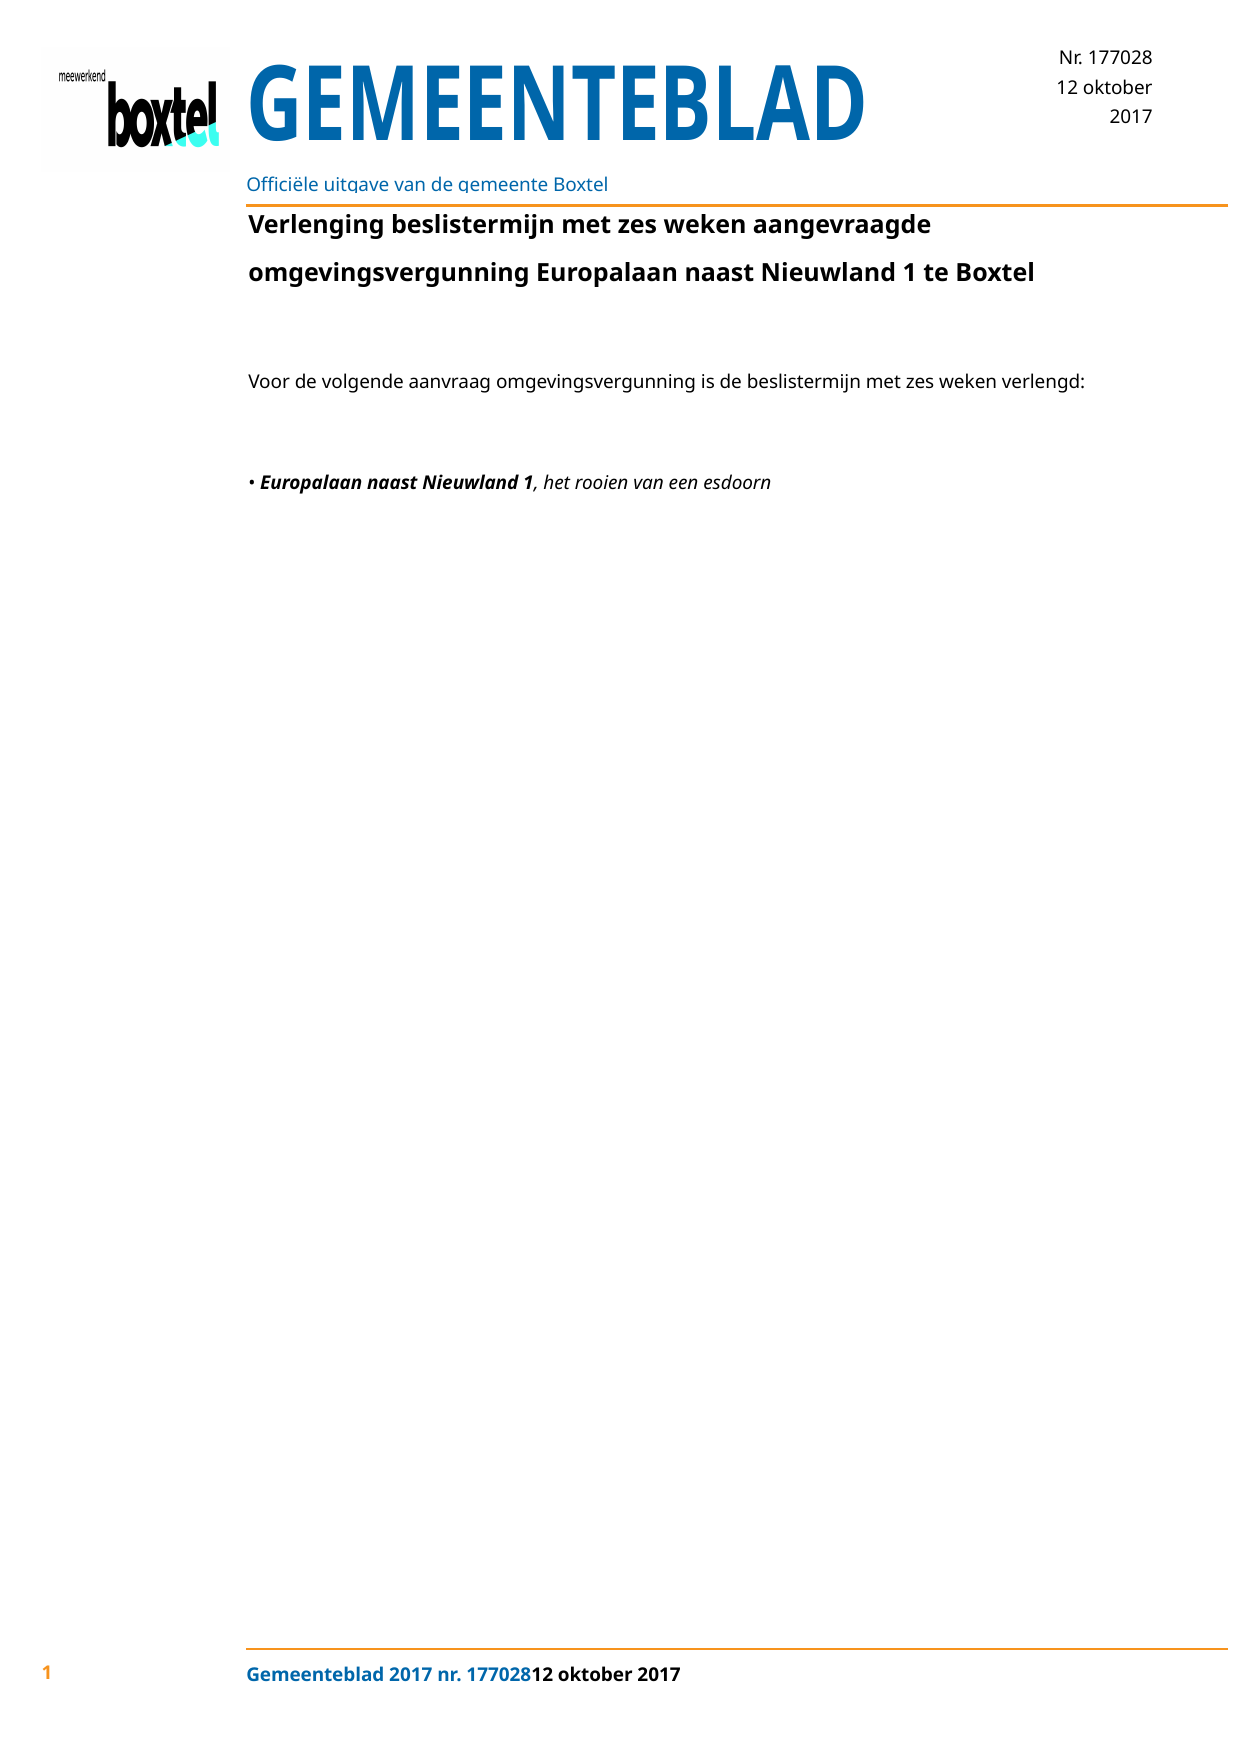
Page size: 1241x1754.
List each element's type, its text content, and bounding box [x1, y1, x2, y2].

text Verlenging beslistermijn met zes weken aangevraagde omgevingsvergunning Europalaan naast Nieuwland 1 te Boxtel [248, 207, 1152, 288]
text • Europalaan naast Nieuwland 1, het rooien van een esdoorn [248, 469, 1152, 495]
picture [41, 47, 231, 172]
text Voor de volgende aanvraag omgevingsvergunning is de beslistermijn met zes weken verlengd: [248, 368, 1152, 394]
